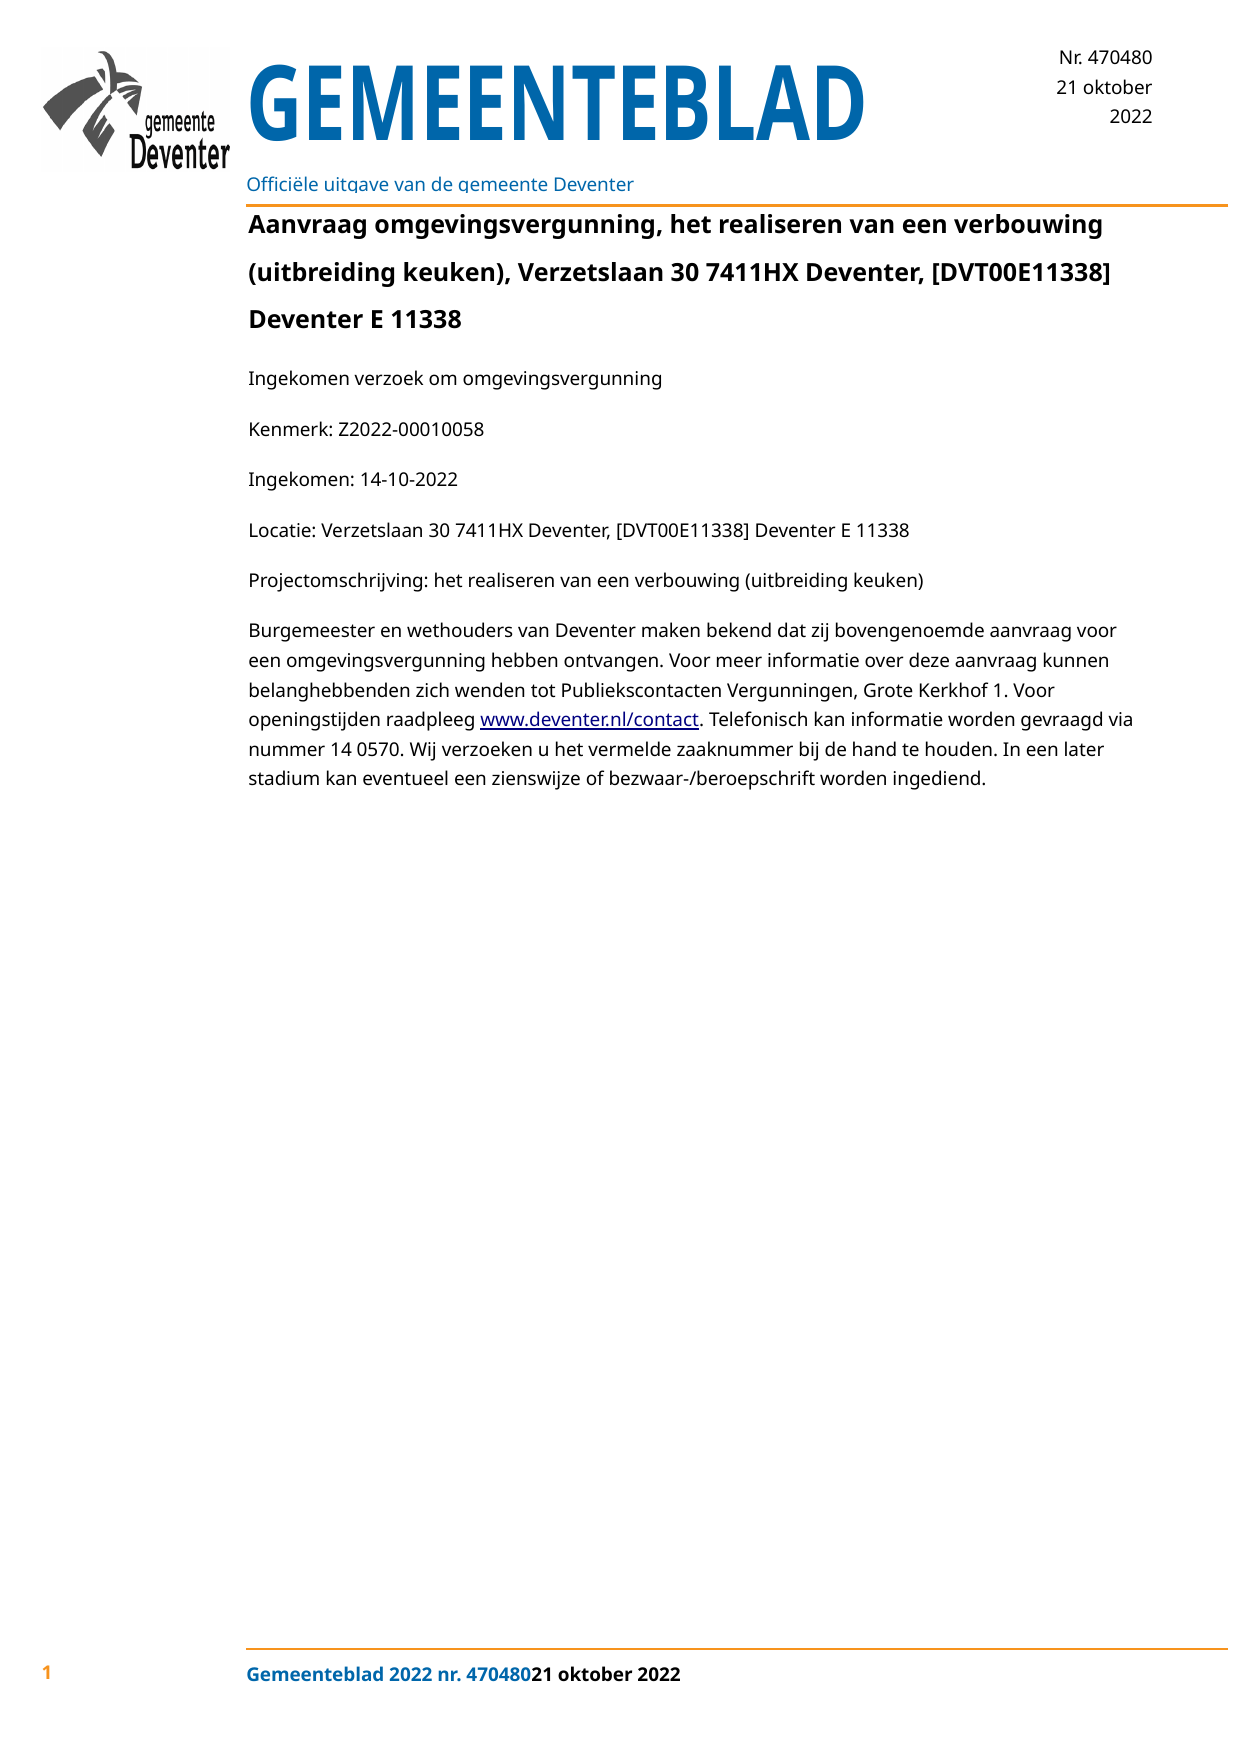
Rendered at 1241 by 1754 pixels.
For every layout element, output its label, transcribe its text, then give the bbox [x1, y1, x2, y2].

text Aanvraag omgevingsvergunning, het realiseren van een verbouwing (uitbreiding keuken), Verzetslaan 30 7411HX Deventer, [DVT00E11338] Deventer E 11338 [248, 207, 1152, 336]
text Ingekomen verzoek om omgevingsvergunning [248, 366, 1152, 391]
text Burgemeester en wethouders van Deventer maken bekend dat zij bovengenoemde aanvraag voor een omgevingsvergunning hebben ontvangen. Voor meer informatie over deze aanvraag kunnen belanghebbenden zich wenden tot Publiekscontacten Vergunningen, Grote Kerkhof 1. Voor openingstijden raadpleeg www.deventer.nl/contact. Telefonisch kan informatie worden gevraagd via nummer 14 0570. Wij verzoeken u het vermelde zaaknummer bij de hand te houden. In een later stadium kan eventueel een zienswijze of bezwaar-/beroepschrift worden ingediend. [248, 618, 1152, 791]
picture [41, 47, 231, 172]
text Kenmerk: Z2022-00010058 [248, 416, 1152, 442]
text Locatie: Verzetslaan 30 7411HX Deventer, [DVT00E11338] Deventer E 11338 [248, 517, 1152, 542]
text Projectomschrijving: het realiseren van een verbouwing (uitbreiding keuken) [248, 567, 1152, 593]
text Ingekomen: 14-10-2022 [248, 466, 1152, 492]
